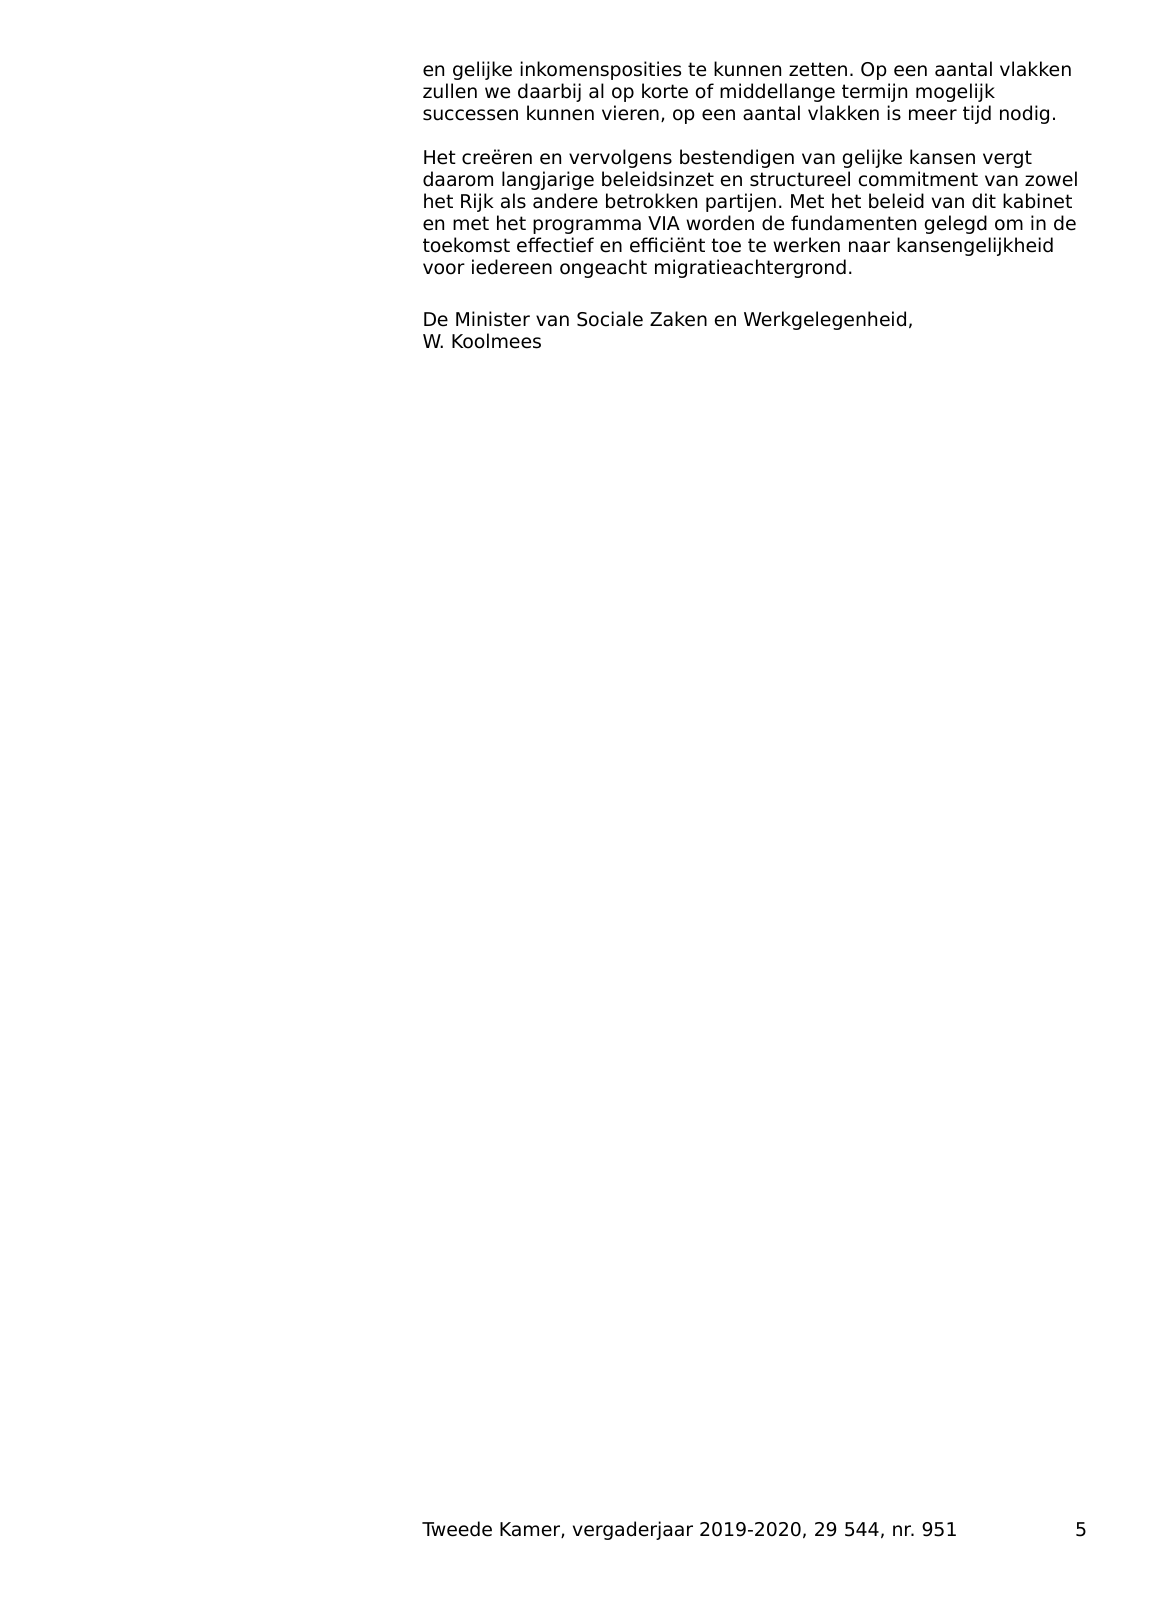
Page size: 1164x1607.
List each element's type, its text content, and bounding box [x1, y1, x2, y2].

text en gelijke inkomensposities te kunnen zetten. Op een aantal vlakken zullen we daarbij al op korte of middellange termijn mogelijk successen kunnen vieren, op een aantal vlakken is meer tijd nodig. [422, 59, 1087, 125]
text Het creëren en vervolgens bestendigen van gelijke kansen vergt daarom langjarige beleidsinzet en structureel commitment van zowel het Rijk als andere betrokken partijen. Met het beleid van dit kabinet en met het programma VIA worden de fundamenten gelegd om in de toekomst effectief en efficiënt toe te werken naar kansengelijkheid voor iedereen ongeacht migratieachtergrond. [422, 147, 1087, 279]
text De Minister van Sociale Zaken en Werkgelegenheid, W. Koolmees [422, 309, 1087, 353]
